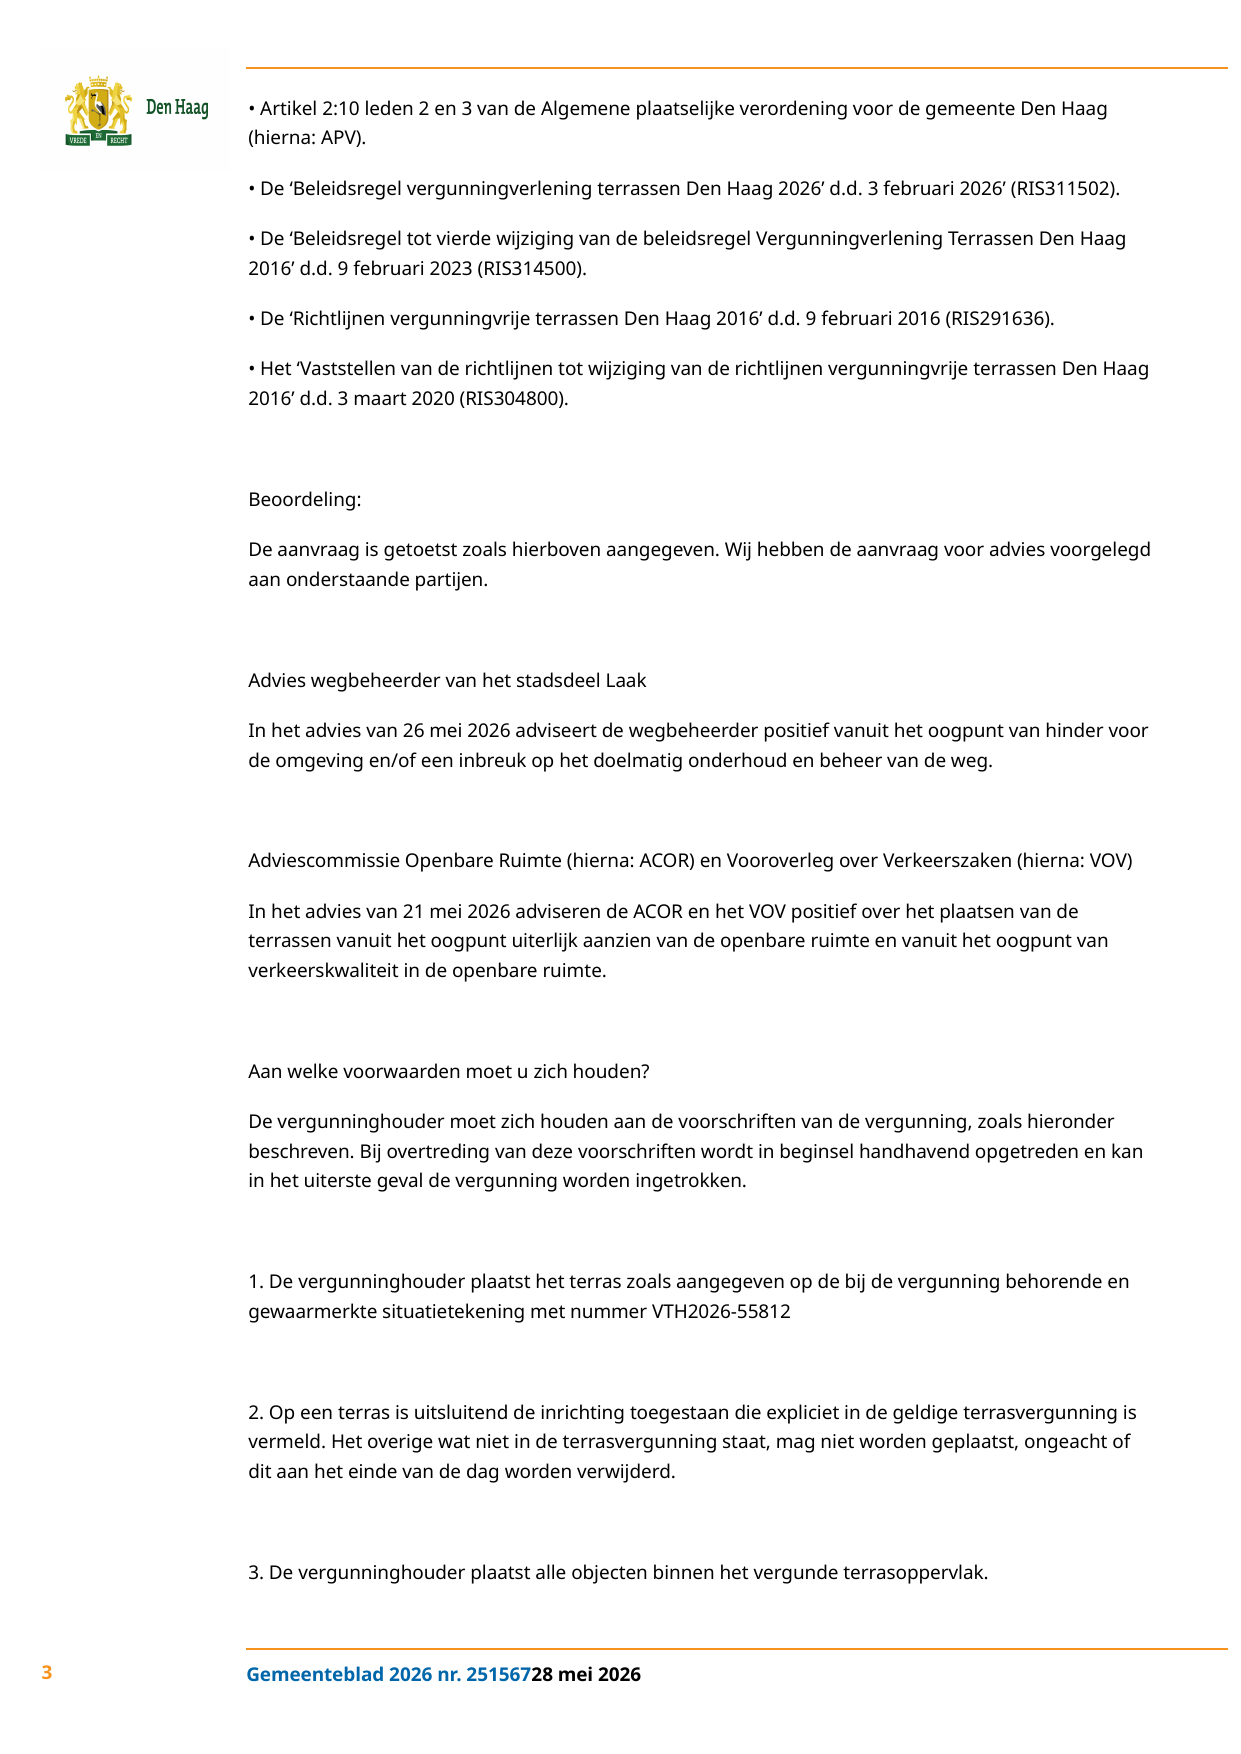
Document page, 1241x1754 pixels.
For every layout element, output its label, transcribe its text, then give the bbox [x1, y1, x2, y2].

text In het advies van 26 mei 2026 adviseert de wegbeheerder positief vanuit het oogpunt van hinder voor de omgeving en/of een inbreuk op het doelmatig onderhoud en beheer van de weg. [248, 717, 1152, 773]
text Beoordeling: [248, 486, 1152, 512]
text • Het ‘Vaststellen van de richtlijnen tot wijziging van de richtlijnen vergunningvrije terrassen Den Haag 2016’ d.d. 3 maart 2020 (RIS304800). [248, 356, 1152, 411]
text • De ‘Beleidsregel vergunningverlening terrassen Den Haag 2026’ d.d. 3 februari 2026’ (RIS311502). [248, 175, 1152, 201]
text Aan welke voorwaarden moet u zich houden? [248, 1058, 1152, 1084]
text Advies wegbeheerder van het stadsdeel Laak [248, 667, 1152, 693]
picture [41, 47, 231, 172]
text De aanvraag is getoetst zoals hierboven aangegeven. Wij hebben de aanvraag voor advies voorgelegd aan onderstaande partijen. [248, 536, 1152, 592]
text De vergunninghouder moet zich houden aan de voorschriften van de vergunning, zoals hieronder beschreven. Bij overtreding van deze voorschriften wordt in beginsel handhavend opgetreden en kan in het uiterste geval de vergunning worden ingetrokken. [248, 1108, 1152, 1193]
text Adviescommissie Openbare Ruimte (hierna: ACOR) en Vooroverleg over Verkeerszaken (hierna: VOV) [248, 848, 1152, 873]
text • Artikel 2:10 leden 2 en 3 van de Algemene plaatselijke verordening voor de gemeente Den Haag (hierna: APV). [248, 95, 1152, 150]
text 3. De vergunninghouder plaatst alle objecten binnen het vergunde terrasoppervlak. [248, 1559, 1152, 1585]
text 2. Op een terras is uitsluitend de inrichting toegestaan die expliciet in de geldige terrasvergunning is vermeld. Het overige wat niet in de terrasvergunning staat, mag niet worden geplaatst, ongeacht of dit aan het einde van de dag worden verwijderd. [248, 1399, 1152, 1484]
text 1. De vergunninghouder plaatst het terras zoals aangegeven op de bij de vergunning behorende en gewaarmerkte situatietekening met nummer VTH2026-55812 [248, 1268, 1152, 1324]
text • De ‘Richtlijnen vergunningvrije terrassen Den Haag 2016’ d.d. 9 februari 2016 (RIS291636). [248, 305, 1152, 331]
text In het advies van 21 mei 2026 adviseren de ACOR en het VOV positief over het plaatsen van de terrassen vanuit het oogpunt uiterlijk aanzien van de openbare ruimte en vanuit het oogpunt van verkeerskwaliteit in de openbare ruimte. [248, 898, 1152, 983]
text • De ‘Beleidsregel tot vierde wijziging van de beleidsregel Vergunningverlening Terrassen Den Haag 2016’ d.d. 9 februari 2023 (RIS314500). [248, 225, 1152, 281]
